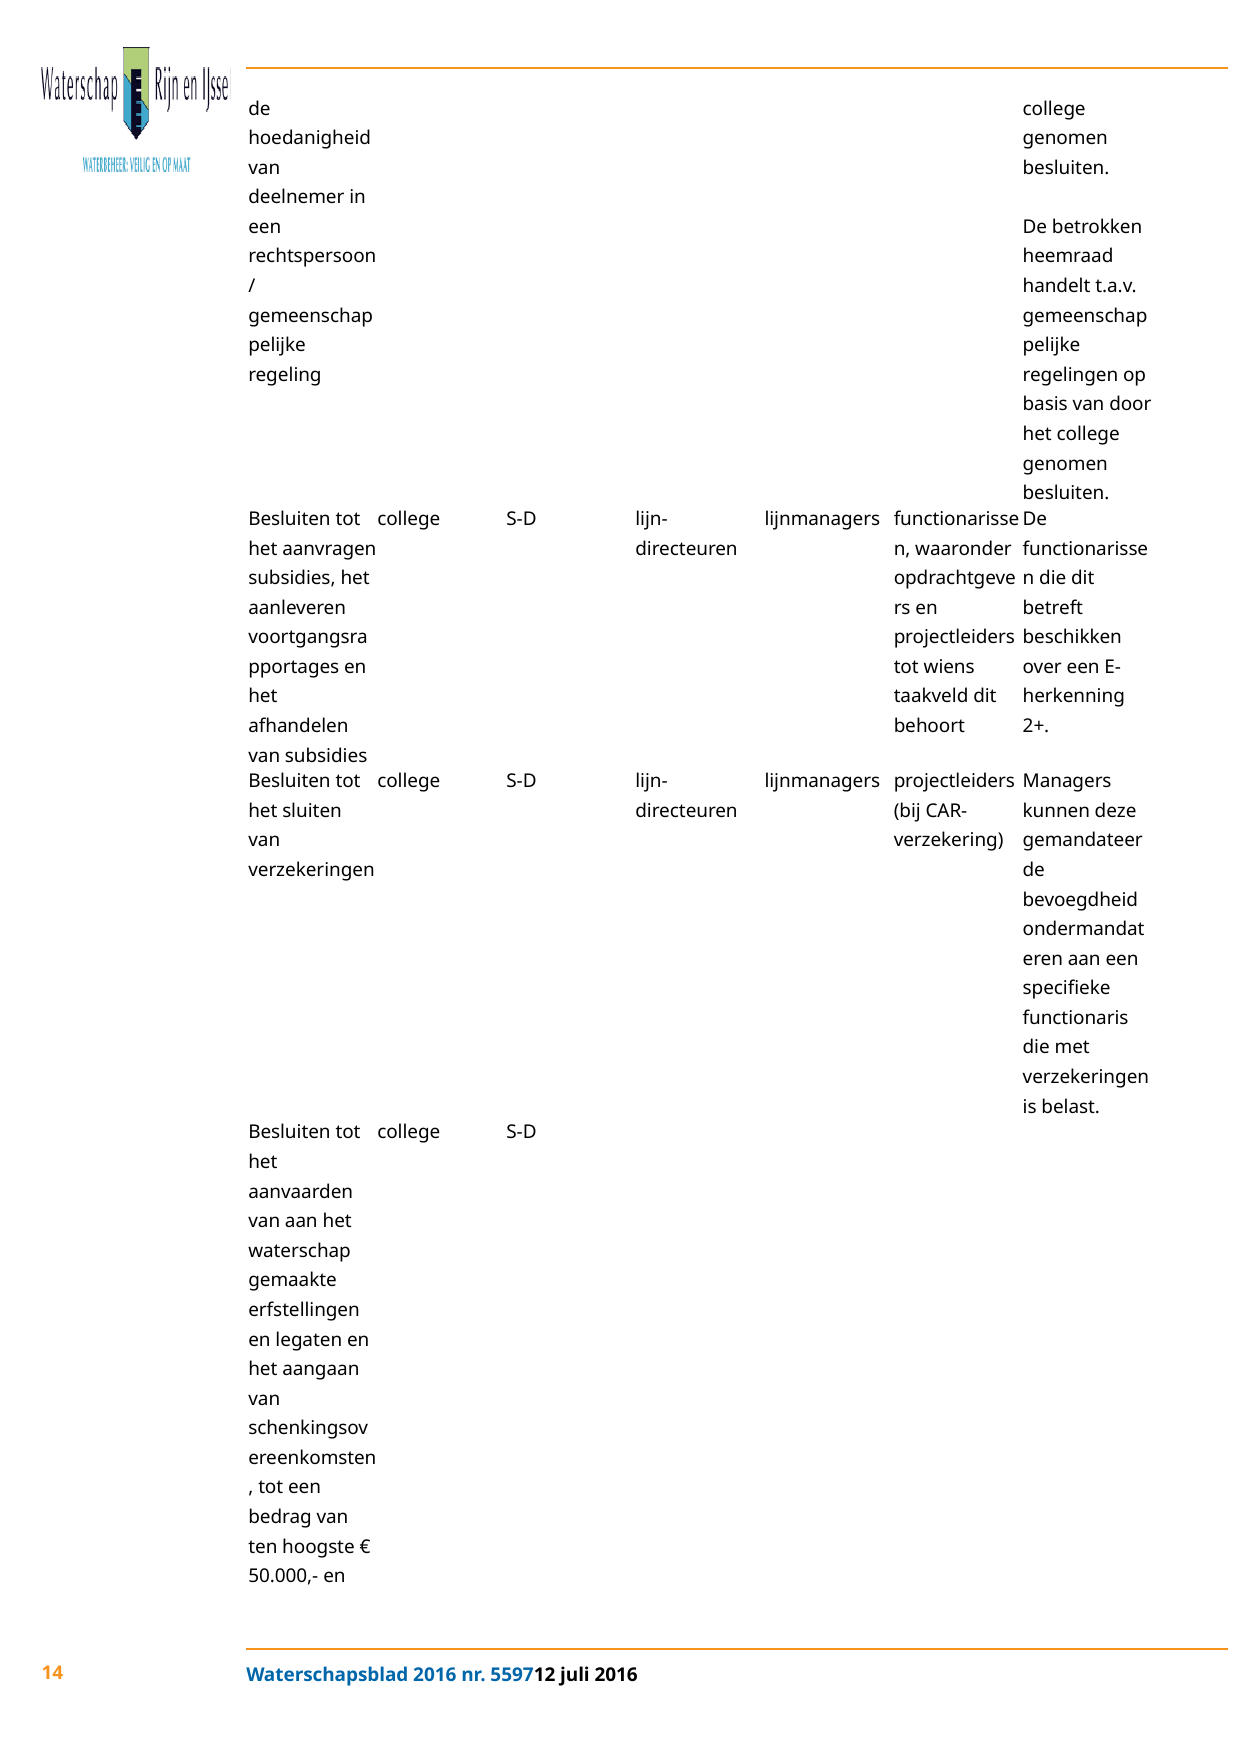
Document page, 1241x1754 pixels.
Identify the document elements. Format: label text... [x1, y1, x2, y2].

table_cell [764, 1119, 893, 1588]
table_cell S-D [506, 1119, 635, 1588]
table_cell [1023, 1119, 1152, 1588]
table_cell lijnmanagers [764, 768, 893, 1119]
table_cell Managers kunnen deze gemandateerde bevoegdheid ondermandateren aan een specifieke functionaris die met verzekeringen is belast. [1023, 768, 1152, 1119]
table_cell Besluiten tot het aanvragen subsidies, het aanleveren voortgangsrapportages en het afhandelen van subsidies [248, 505, 377, 767]
table_cell college [377, 768, 506, 1119]
table_cell [894, 95, 1022, 505]
table_cell [506, 95, 635, 505]
table_cell lijn-directeuren [635, 505, 764, 767]
table_cell Besluiten tot het sluiten van verzekeringen [248, 768, 377, 1119]
table_cell college genomen besluiten. De betrokken heemraad handelt t.a.v. gemeenschappelijke regelingen op basis van door het college genomen besluiten. [1023, 95, 1152, 505]
table_cell S-D [506, 768, 635, 1119]
table_cell functionarissen, waaronder opdrachtgevers en projectleiders tot wiens taakveld dit behoort [894, 505, 1022, 767]
table_cell college [377, 505, 506, 767]
table_cell lijnmanagers [764, 505, 893, 767]
table_cell de hoedanigheid van deelnemer in een rechtspersoon / gemeenschappelijke regeling [248, 95, 377, 505]
table_cell [894, 1119, 1022, 1588]
table_cell [635, 1119, 764, 1588]
table_cell projectleiders (bij CAR-verzekering) [894, 768, 1022, 1119]
table_cell [635, 95, 764, 505]
table_cell [764, 95, 893, 505]
picture [41, 47, 231, 172]
table_cell [377, 95, 506, 505]
table_cell S-D [506, 505, 635, 767]
table_cell Besluiten tot het aanvaarden van aan het waterschap gemaakte erfstellingen en legaten en het aangaan van schenkingsovereenkomsten, tot een bedrag van ten hoogste € 50.000,- en [248, 1119, 377, 1588]
table_cell De functionarissen die dit betreft beschikken over een E-herkenning 2+. [1023, 505, 1152, 767]
table_cell lijn-directeuren [635, 768, 764, 1119]
table_cell college [377, 1119, 506, 1588]
